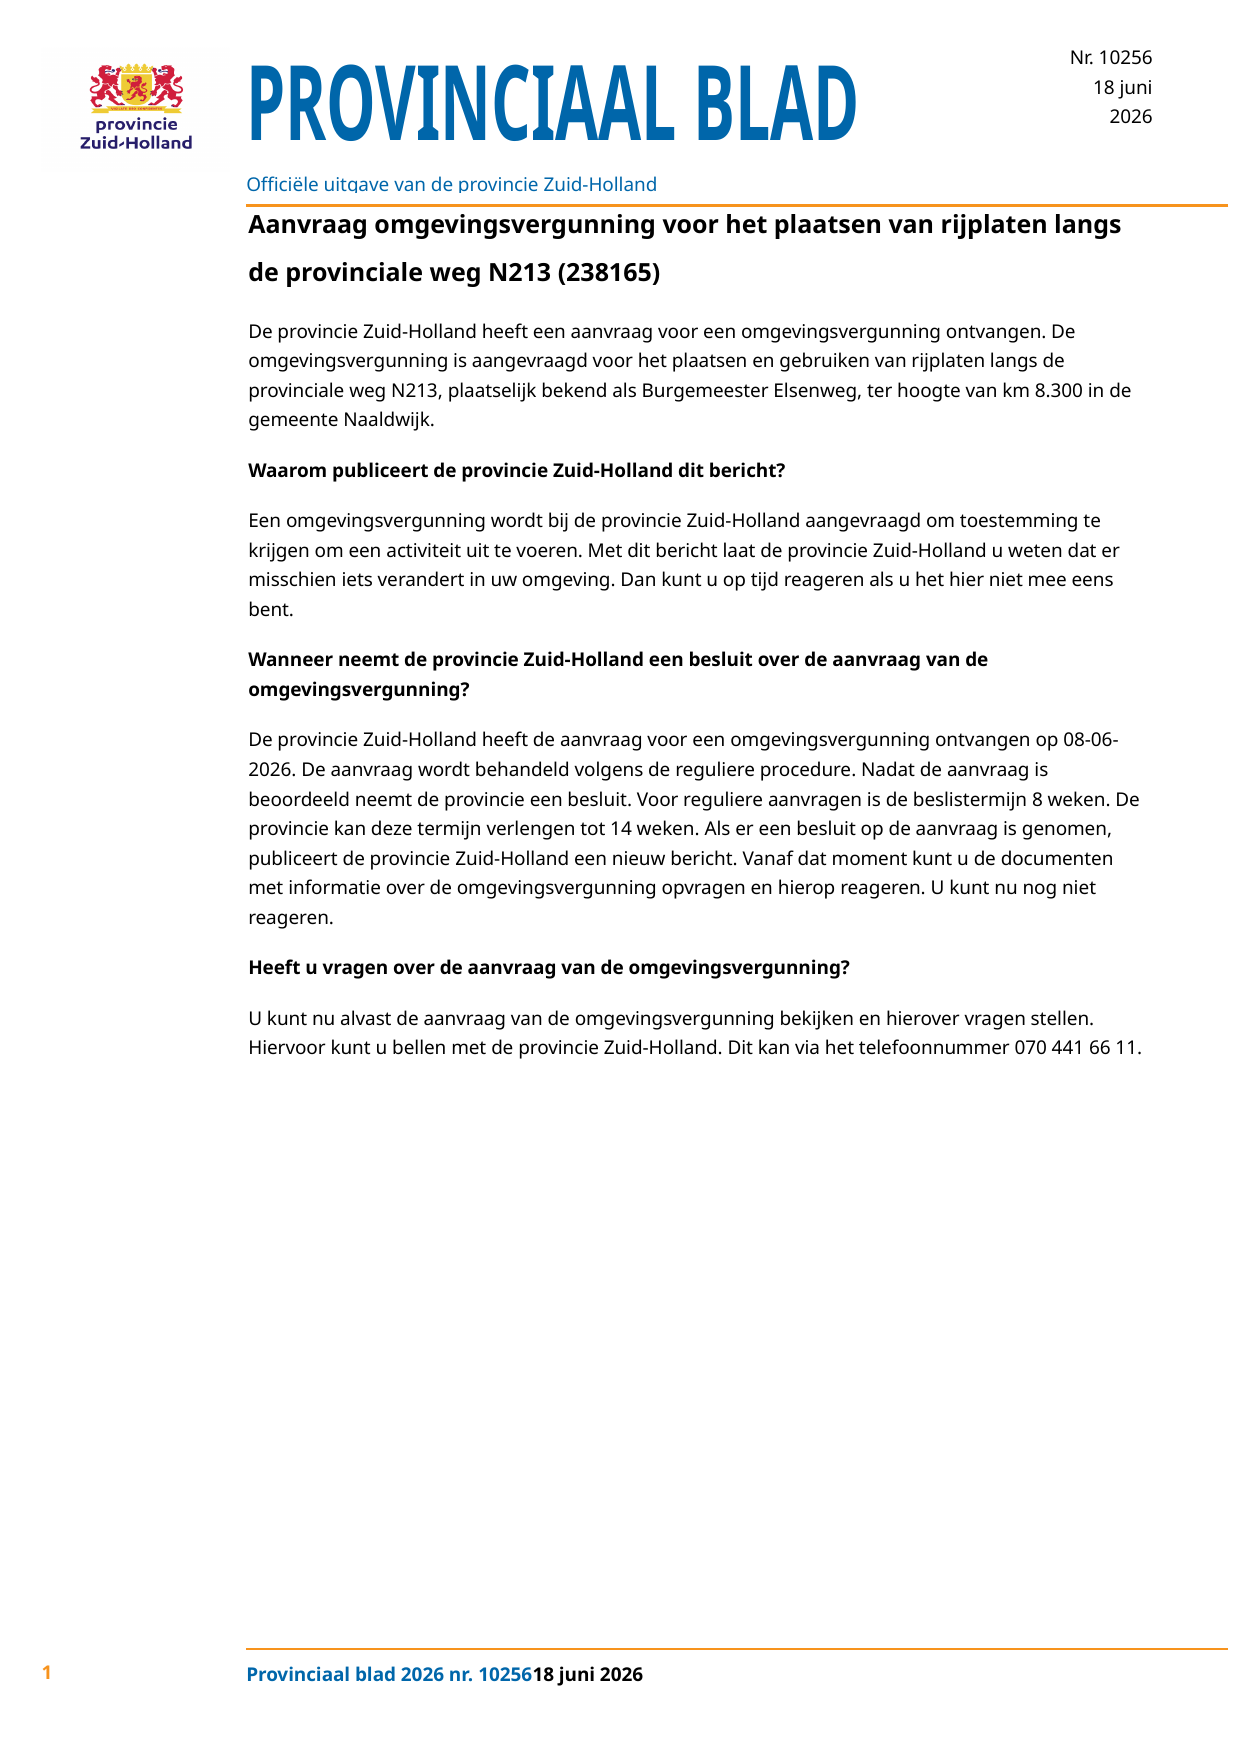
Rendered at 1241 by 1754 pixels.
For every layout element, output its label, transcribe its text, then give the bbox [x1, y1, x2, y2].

text De provincie Zuid-Holland heeft een aanvraag voor een omgevingsvergunning ontvangen. De omgevingsvergunning is aangevraagd voor het plaatsen en gebruiken van rijplaten langs de provinciale weg N213, plaatselijk bekend als Burgemeester Elsenweg, ter hoogte van km 8.300 in de gemeente Naaldwijk. [248, 318, 1152, 432]
text U kunt nu alvast de aanvraag van de omgevingsvergunning bekijken en hierover vragen stellen. Hiervoor kunt u bellen met de provincie Zuid-Holland. Dit kan via het telefoonnummer 070 441 66 11. [248, 1005, 1152, 1060]
text Heeft u vragen over de aanvraag van de omgevingsvergunning? [248, 954, 1152, 980]
picture [41, 47, 231, 172]
text Aanvraag omgevingsvergunning voor het plaatsen van rijplaten langs de provinciale weg N213 (238165) [248, 207, 1152, 288]
text Een omgevingsvergunning wordt bij de provincie Zuid-Holland aangevraagd om toestemming te krijgen om een activiteit uit te voeren. Met dit bericht laat de provincie Zuid-Holland u weten dat er misschien iets verandert in uw omgeving. Dan kunt u op tijd reageren als u het hier niet mee eens bent. [248, 507, 1152, 622]
text Waarom publiceert de provincie Zuid-Holland dit bericht? [248, 457, 1152, 483]
text De provincie Zuid-Holland heeft de aanvraag voor een omgevingsvergunning ontvangen op 08-06-2026. De aanvraag wordt behandeld volgens de reguliere procedure. Nadat de aanvraag is beoordeeld neemt de provincie een besluit. Voor reguliere aanvragen is de beslistermijn 8 weken. De provincie kan deze termijn verlengen tot 14 weken. Als er een besluit op de aanvraag is genomen, publiceert de provincie Zuid-Holland een nieuw bericht. Vanaf dat moment kunt u de documenten met informatie over de omgevingsvergunning opvragen en hierop reageren. U kunt nu nog niet reageren. [248, 727, 1152, 930]
text Wanneer neemt de provincie Zuid-Holland een besluit over de aanvraag van de omgevingsvergunning? [248, 647, 1152, 702]
